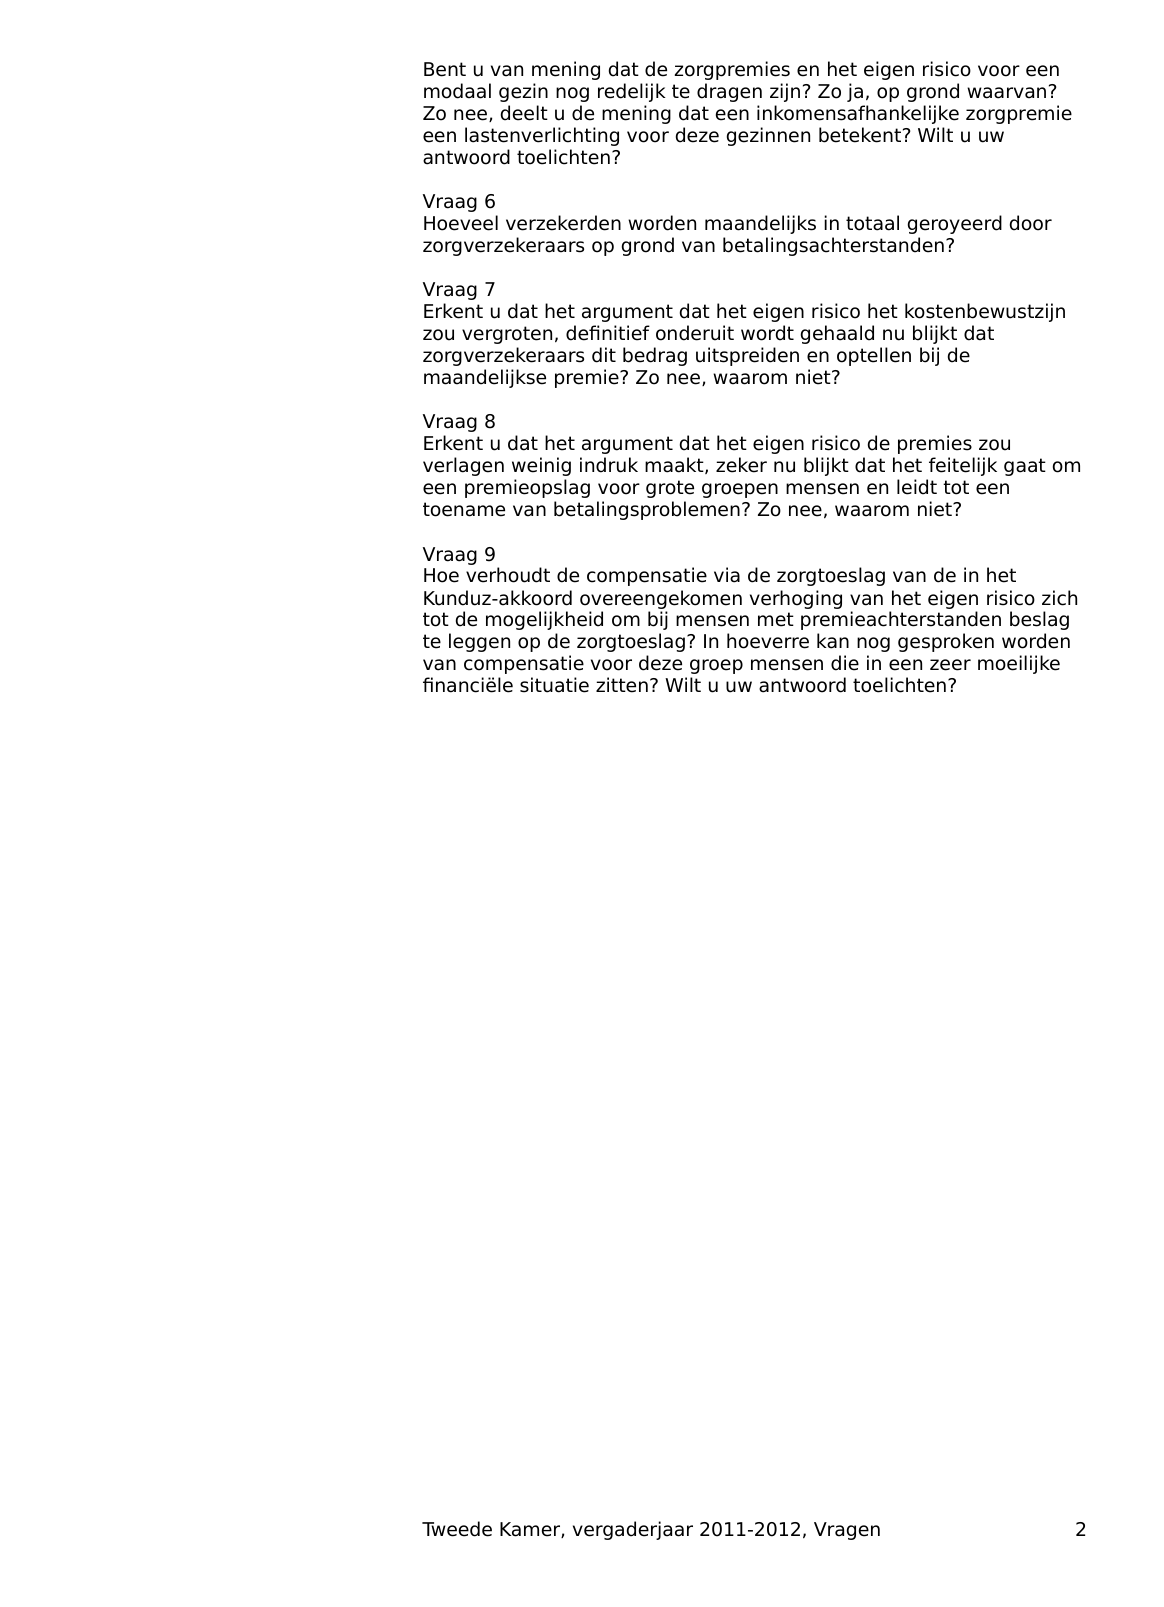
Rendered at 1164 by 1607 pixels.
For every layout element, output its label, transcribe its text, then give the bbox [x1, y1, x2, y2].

text Bent u van mening dat de zorgpremies en het eigen risico voor een modaal gezin nog redelijk te dragen zijn? Zo ja, op grond waarvan? Zo nee, deelt u de mening dat een inkomensafhankelijke zorgpremie een lastenverlichting voor deze gezinnen betekent? Wilt u uw antwoord toelichten? [422, 59, 1087, 169]
text Hoe verhoudt de compensatie via de zorgtoeslag van de in het Kunduz-akkoord overeengekomen verhoging van het eigen risico zich tot de mogelijkheid om bij mensen met premieachterstanden beslag te leggen op de zorgtoeslag? In hoeverre kan nog gesproken worden van compensatie voor deze groep mensen die in een zeer moeilijke financiële situatie zitten? Wilt u uw antwoord toelichten? [422, 565, 1087, 697]
text Vraag 9 [422, 543, 1087, 565]
text Vraag 6 [422, 191, 1087, 213]
text Vraag 7 [422, 279, 1087, 301]
text Hoeveel verzekerden worden maandelijks in totaal geroyeerd door zorgverzekeraars op grond van betalingsachterstanden? [422, 213, 1087, 257]
text Erkent u dat het argument dat het eigen risico de premies zou verlagen weinig indruk maakt, zeker nu blijkt dat het feitelijk gaat om een premieopslag voor grote groepen mensen en leidt tot een toename van betalingsproblemen? Zo nee, waarom niet? [422, 433, 1087, 521]
text Erkent u dat het argument dat het eigen risico het kostenbewustzijn zou vergroten, definitief onderuit wordt gehaald nu blijkt dat zorgverzekeraars dit bedrag uitspreiden en optellen bij de maandelijkse premie? Zo nee, waarom niet? [422, 301, 1087, 389]
text Vraag 8 [422, 411, 1087, 433]
